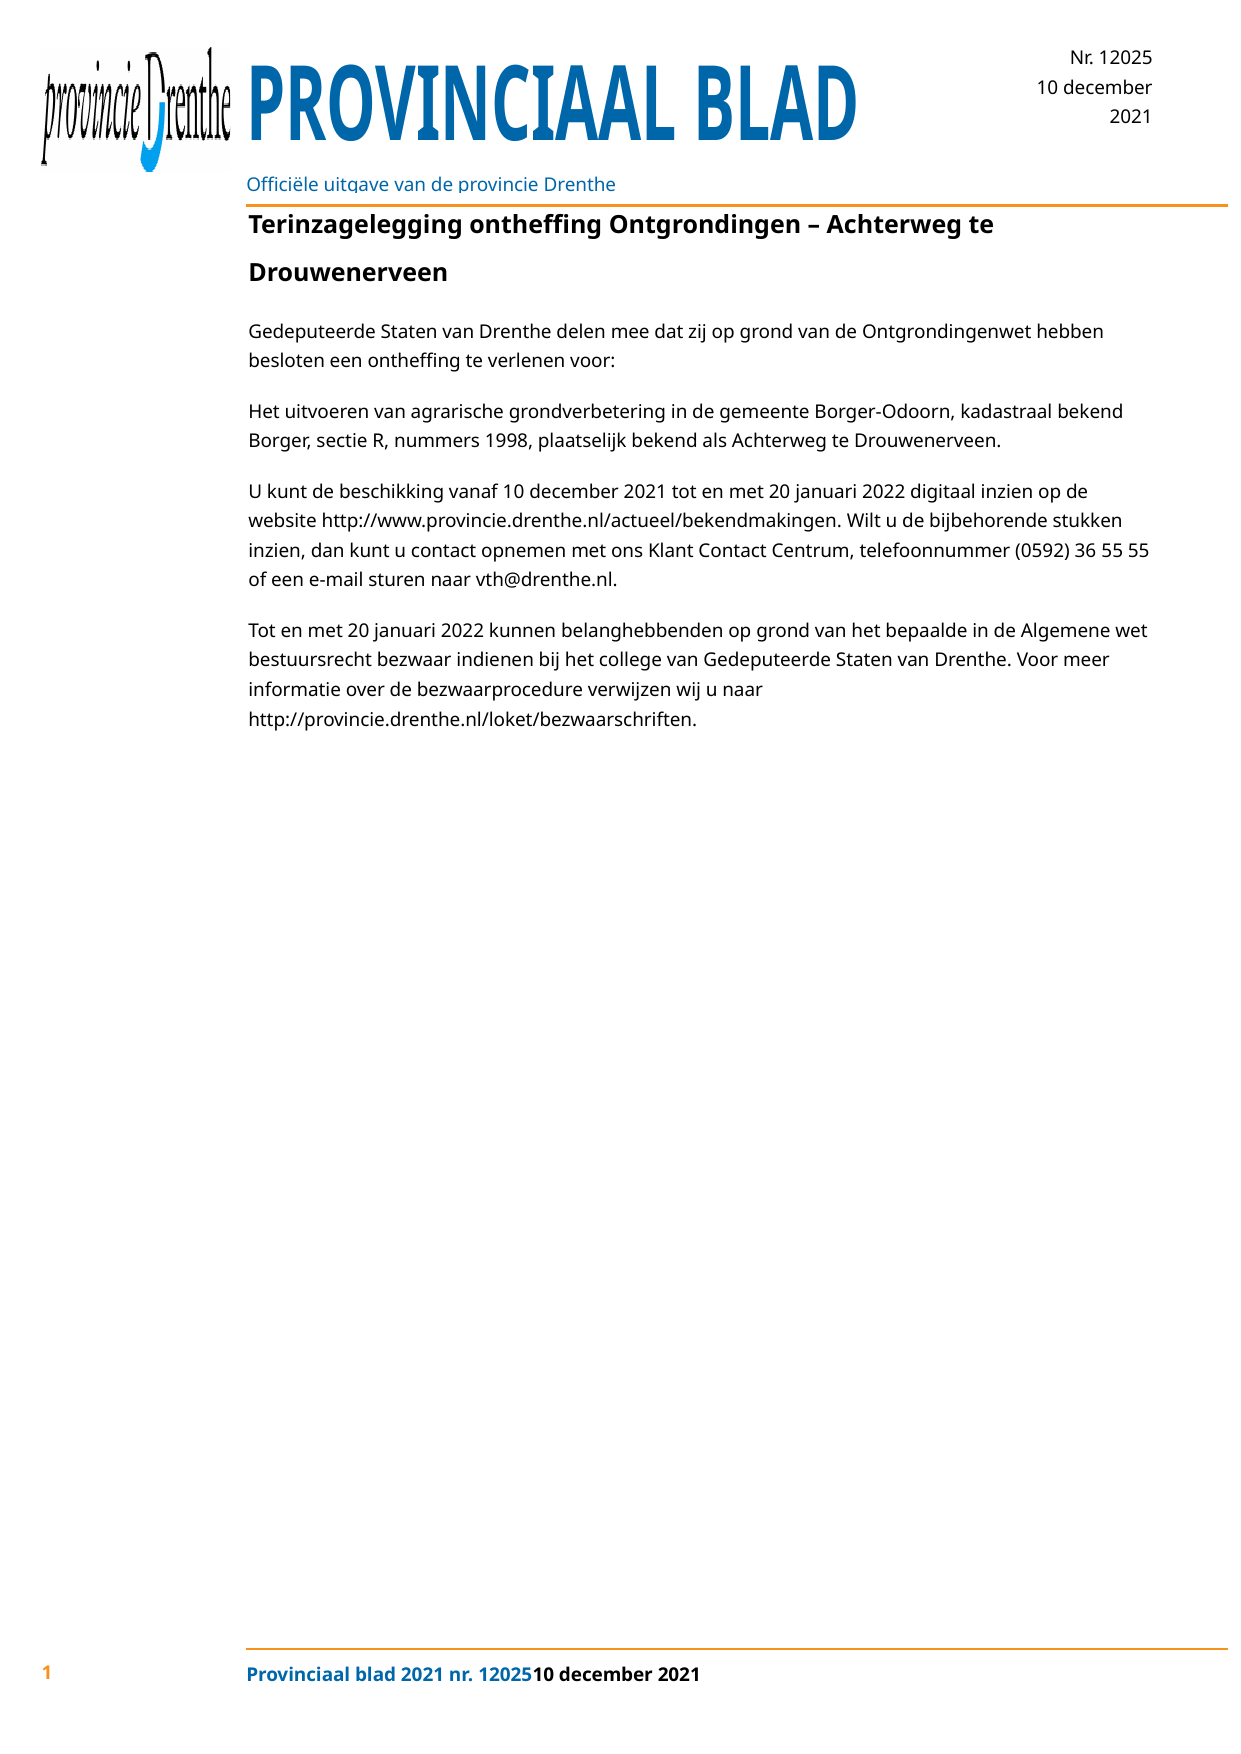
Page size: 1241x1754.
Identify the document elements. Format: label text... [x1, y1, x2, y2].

text U kunt de beschikking vanaf 10 december 2021 tot en met 20 januari 2022 digitaal inzien op de website http://www.provincie.drenthe.nl/actueel/bekendmakingen. Wilt u de bijbehorende stukken inzien, dan kunt u contact opnemen met ons Klant Contact Centrum, telefoonnummer (0592) 36 55 55 of een e-mail sturen naar vth@drenthe.nl. [248, 478, 1152, 592]
text Het uitvoeren van agrarische grondverbetering in de gemeente Borger-Odoorn, kadastraal bekend Borger, sectie R, nummers 1998, plaatselijk bekend als Achterweg te Drouwenerveen. [248, 398, 1152, 453]
text Terinzagelegging ontheffing Ontgrondingen – Achterweg te Drouwenerveen [248, 207, 1152, 288]
text Gedeputeerde Staten van Drenthe delen mee dat zij op grond van de Ontgrondingenwet hebben besloten een ontheffing te verlenen voor: [248, 318, 1152, 373]
picture [41, 47, 231, 172]
text Tot en met 20 januari 2022 kunnen belanghebbenden op grond van het bepaalde in de Algemene wet bestuursrecht bezwaar indienen bij het college van Gedeputeerde Staten van Drenthe. Voor meer informatie over de bezwaarprocedure verwijzen wij u naar http://provincie.drenthe.nl/loket/bezwaarschriften. [248, 617, 1152, 732]
